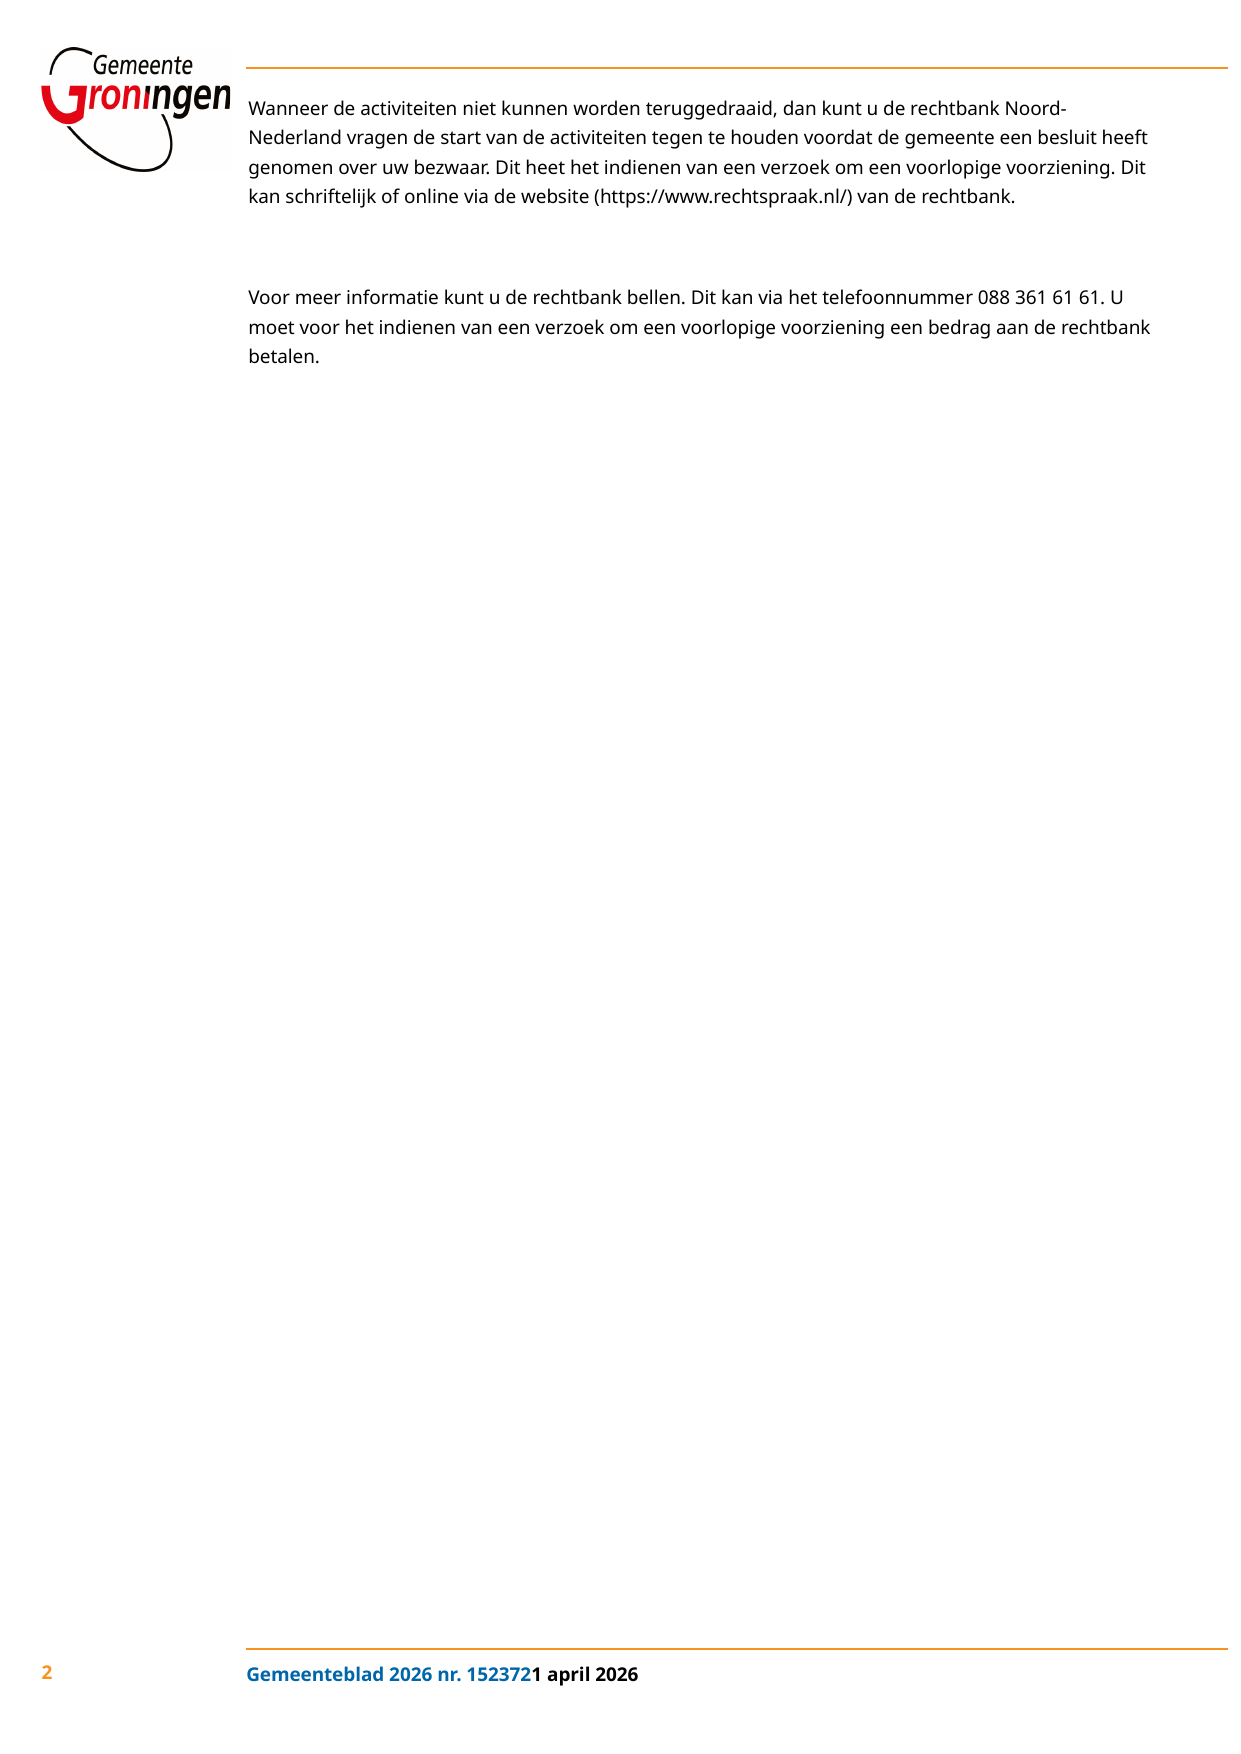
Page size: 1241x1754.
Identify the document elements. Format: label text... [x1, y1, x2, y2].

text Voor meer informatie kunt u de rechtbank bellen. Dit kan via het telefoonnummer 088 361 61 61. U moet voor het indienen van een verzoek om een voorlopige voorziening een bedrag aan de rechtbank betalen. [248, 284, 1152, 369]
text Wanneer de activiteiten niet kunnen worden teruggedraaid, dan kunt u de rechtbank Noord-Nederland vragen de start van de activiteiten tegen te houden voordat de gemeente een besluit heeft genomen over uw bezwaar. Dit heet het indienen van een verzoek om een voorlopige voorziening. Dit kan schriftelijk of online via de website (https://www.rechtspraak.nl/) van de rechtbank. [248, 95, 1152, 209]
picture [41, 47, 231, 172]
